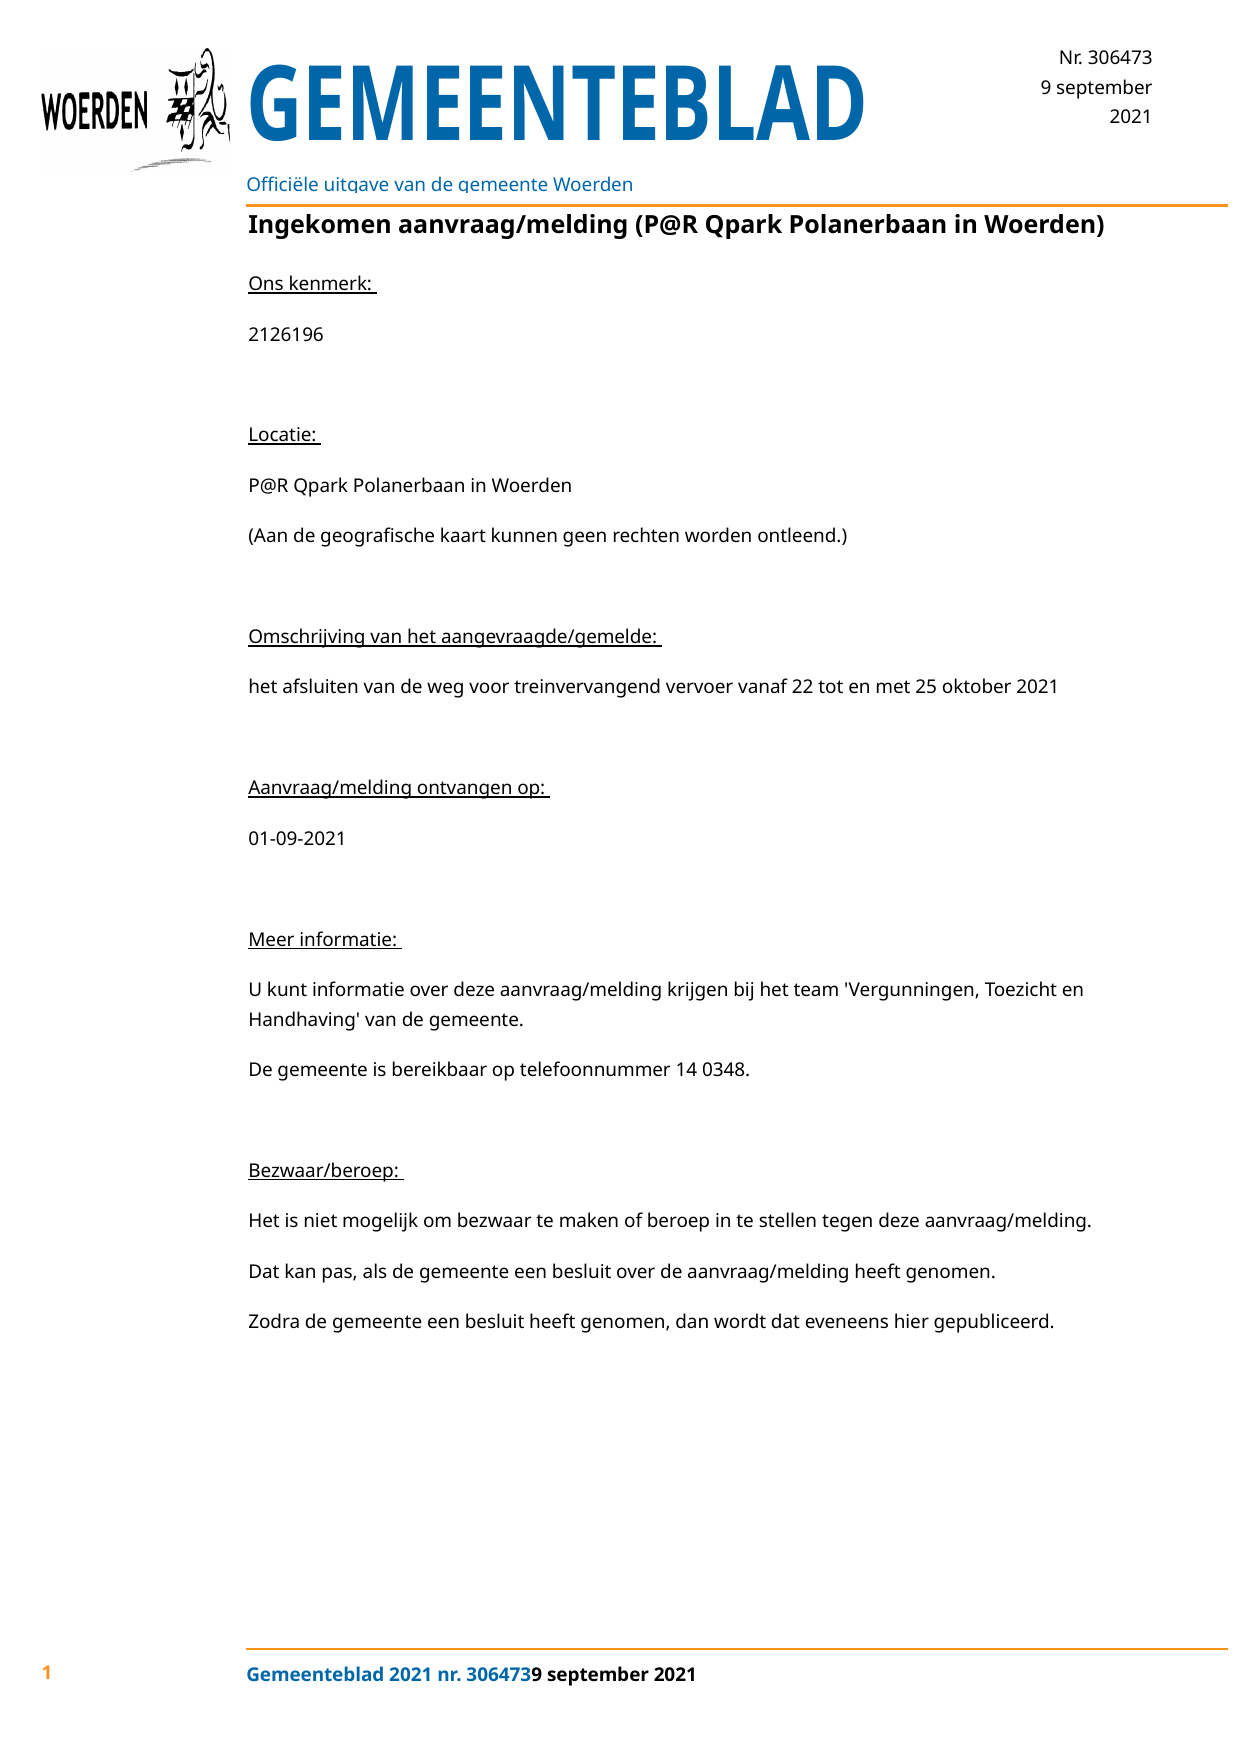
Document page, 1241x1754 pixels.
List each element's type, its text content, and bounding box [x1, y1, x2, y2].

text Bezwaar/beroep: [248, 1157, 1152, 1183]
text Ingekomen aanvraag/melding (P@R Qpark Polanerbaan in Woerden) [248, 207, 1152, 241]
text Dat kan pas, als de gemeente een besluit over de aanvraag/melding heeft genomen. [248, 1258, 1152, 1283]
picture [41, 47, 231, 172]
text U kunt informatie over deze aanvraag/melding krijgen bij het team 'Vergunningen, Toezicht en Handhaving' van de gemeente. [248, 976, 1152, 1031]
text 2126196 [248, 321, 1152, 346]
text Locatie: [248, 422, 1152, 447]
text Omschrijving van het aangevraagde/gemelde: [248, 623, 1152, 649]
text Zodra de gemeente een besluit heeft genomen, dan wordt dat eveneens hier gepubliceerd. [248, 1308, 1152, 1334]
text (Aan de geografische kaart kunnen geen rechten worden ontleend.) [248, 522, 1152, 548]
text Het is niet mogelijk om bezwaar te maken of beroep in te stellen tegen deze aanvraag/melding. [248, 1207, 1152, 1233]
text Aanvraag/melding ontvangen op: [248, 774, 1152, 800]
text 01-09-2021 [248, 825, 1152, 851]
text P@R Qpark Polanerbaan in Woerden [248, 472, 1152, 498]
text Ons kenmerk: [248, 270, 1152, 296]
text De gemeente is bereikbaar op telefoonnummer 14 0348. [248, 1056, 1152, 1082]
text Meer informatie: [248, 926, 1152, 951]
text het afsluiten van de weg voor treinvervangend vervoer vanaf 22 tot en met 25 oktober 2021 [248, 674, 1152, 699]
